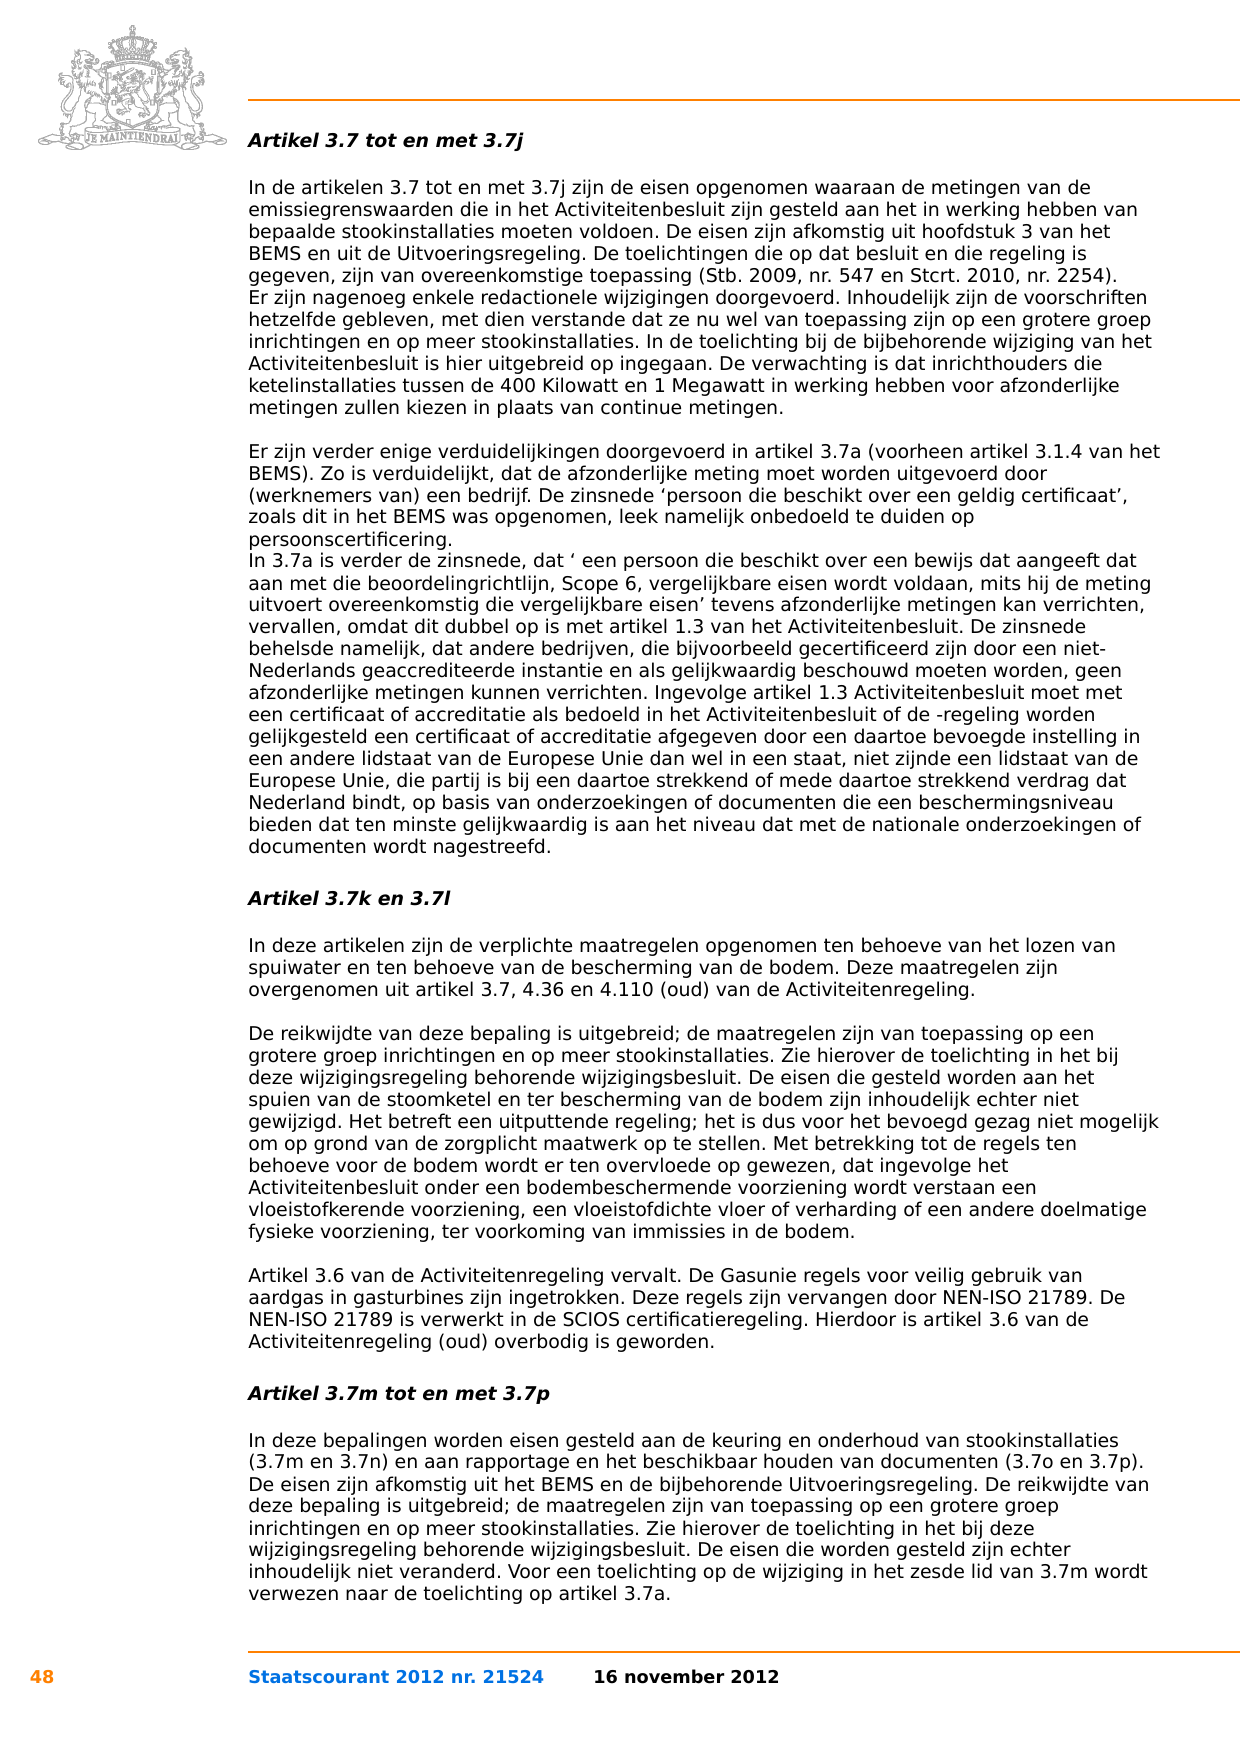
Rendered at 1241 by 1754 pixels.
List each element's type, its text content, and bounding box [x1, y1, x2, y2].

text Artikel 3.6 van de Activiteitenregeling vervalt. De Gasunie regels voor veilig gebruik van aardgas in gasturbines zijn ingetrokken. Deze regels zijn vervangen door NEN-ISO 21789. De NEN-ISO 21789 is verwerkt in de SCIOS certificatieregeling. Hierdoor is artikel 3.6 van de Activiteitenregeling (oud) overbodig is geworden. [248, 1264, 1163, 1352]
subtitle Artikel 3.7k en 3.7l [248, 888, 1163, 910]
text In 3.7a is verder de zinsnede, dat ‘ een persoon die beschikt over een bewijs dat aangeeft dat aan met die beoordelingrichtlijn, Scope 6, vergelijkbare eisen wordt voldaan, mits hij de meting uitvoert overeenkomstig die vergelijkbare eisen’ tevens afzonderlijke metingen kan verrichten, vervallen, omdat dit dubbel op is met artikel 1.3 van het Activiteitenbesluit. De zinsnede behelsde namelijk, dat andere bedrijven, die bijvoorbeeld gecertificeerd zijn door een niet-Nederlands geaccrediteerde instantie en als gelijkwaardig beschouwd moeten worden, geen afzonderlijke metingen kunnen verrichten. Ingevolge artikel 1.3 Activiteitenbesluit moet met een certificaat of accreditatie als bedoeld in het Activiteitenbesluit of de -regeling worden gelijkgesteld een certificaat of accreditatie afgegeven door een daartoe bevoegde instelling in een andere lidstaat van de Europese Unie dan wel in een staat, niet zijnde een lidstaat van de Europese Unie, die partij is bij een daartoe strekkend of mede daartoe strekkend verdrag dat Nederland bindt, op basis van onderzoekingen of documenten die een beschermingsniveau bieden dat ten minste gelijkwaardig is aan het niveau dat met de nationale onderzoekingen of documenten wordt nagestreefd. [248, 550, 1163, 858]
subtitle Artikel 3.7m tot en met 3.7p [248, 1382, 1163, 1404]
text In deze bepalingen worden eisen gesteld aan de keuring en onderhoud van stookinstallaties (3.7m en 3.7n) en aan rapportage en het beschikbaar houden van documenten (3.7o en 3.7p). De eisen zijn afkomstig uit het BEMS en de bijbehorende Uitvoeringsregeling. De reikwijdte van deze bepaling is uitgebreid; de maatregelen zijn van toepassing op een grotere groep inrichtingen en op meer stookinstallaties. Zie hierover de toelichting in het bij deze wijzigingsregeling behorende wijzigingsbesluit. De eisen die worden gesteld zijn echter inhoudelijk niet veranderd. Voor een toelichting op de wijziging in het zesde lid van 3.7m wordt verwezen naar de toelichting op artikel 3.7a. [248, 1429, 1163, 1605]
text In de artikelen 3.7 tot en met 3.7j zijn de eisen opgenomen waaraan de metingen van de emissiegrenswaarden die in het Activiteitenbesluit zijn gesteld aan het in werking hebben van bepaalde stookinstallaties moeten voldoen. De eisen zijn afkomstig uit hoofdstuk 3 van het BEMS en uit de Uitvoeringsregeling. De toelichtingen die op dat besluit en die regeling is gegeven, zijn van overeenkomstige toepassing (Stb. 2009, nr. 547 en Stcrt. 2010, nr. 2254). [248, 177, 1163, 287]
text In deze artikelen zijn de verplichte maatregelen opgenomen ten behoeve van het lozen van spuiwater en ten behoeve van de bescherming van de bodem. Deze maatregelen zijn overgenomen uit artikel 3.7, 4.36 en 4.110 (oud) van de Activiteitenregeling. [248, 935, 1163, 1001]
subtitle Artikel 3.7 tot en met 3.7j [248, 130, 1163, 152]
text Er zijn nagenoeg enkele redactionele wijzigingen doorgevoerd. Inhoudelijk zijn de voorschriften hetzelfde gebleven, met dien verstande dat ze nu wel van toepassing zijn op een grotere groep inrichtingen en op meer stookinstallaties. In de toelichting bij de bijbehorende wijziging van het Activiteitenbesluit is hier uitgebreid op ingegaan. De verwachting is dat inrichthouders die ketelinstallaties tussen de 400 Kilowatt en 1 Megawatt in werking hebben voor afzonderlijke metingen zullen kiezen in plaats van continue metingen. [248, 287, 1163, 419]
text Er zijn verder enige verduidelijkingen doorgevoerd in artikel 3.7a (voorheen artikel 3.1.4 van het BEMS). Zo is verduidelijkt, dat de afzonderlijke meting moet worden uitgevoerd door (werknemers van) een bedrijf. De zinsnede ‘persoon die beschikt over een geldig certificaat’, zoals dit in het BEMS was opgenomen, leek namelijk onbedoeld te duiden op persoonscertificering. [248, 441, 1163, 550]
text De reikwijdte van deze bepaling is uitgebreid; de maatregelen zijn van toepassing op een grotere groep inrichtingen en op meer stookinstallaties. Zie hierover de toelichting in het bij deze wijzigingsregeling behorende wijzigingsbesluit. De eisen die gesteld worden aan het spuien van de stoomketel en ter bescherming van de bodem zijn inhoudelijk echter niet gewijzigd. Het betreft een uitputtende regeling; het is dus voor het bevoegd gezag niet mogelijk om op grond van de zorgplicht maatwerk op te stellen. Met betrekking tot de regels ten behoeve voor de bodem wordt er ten overvloede op gewezen, dat ingevolge het Activiteitenbesluit onder een bodembeschermende voorziening wordt verstaan een vloeistofkerende voorziening, een vloeistofdichte vloer of verharding of een andere doelmatige fysieke voorziening, ter voorkoming van immissies in de bodem. [248, 1023, 1163, 1243]
picture [38, 25, 227, 150]
